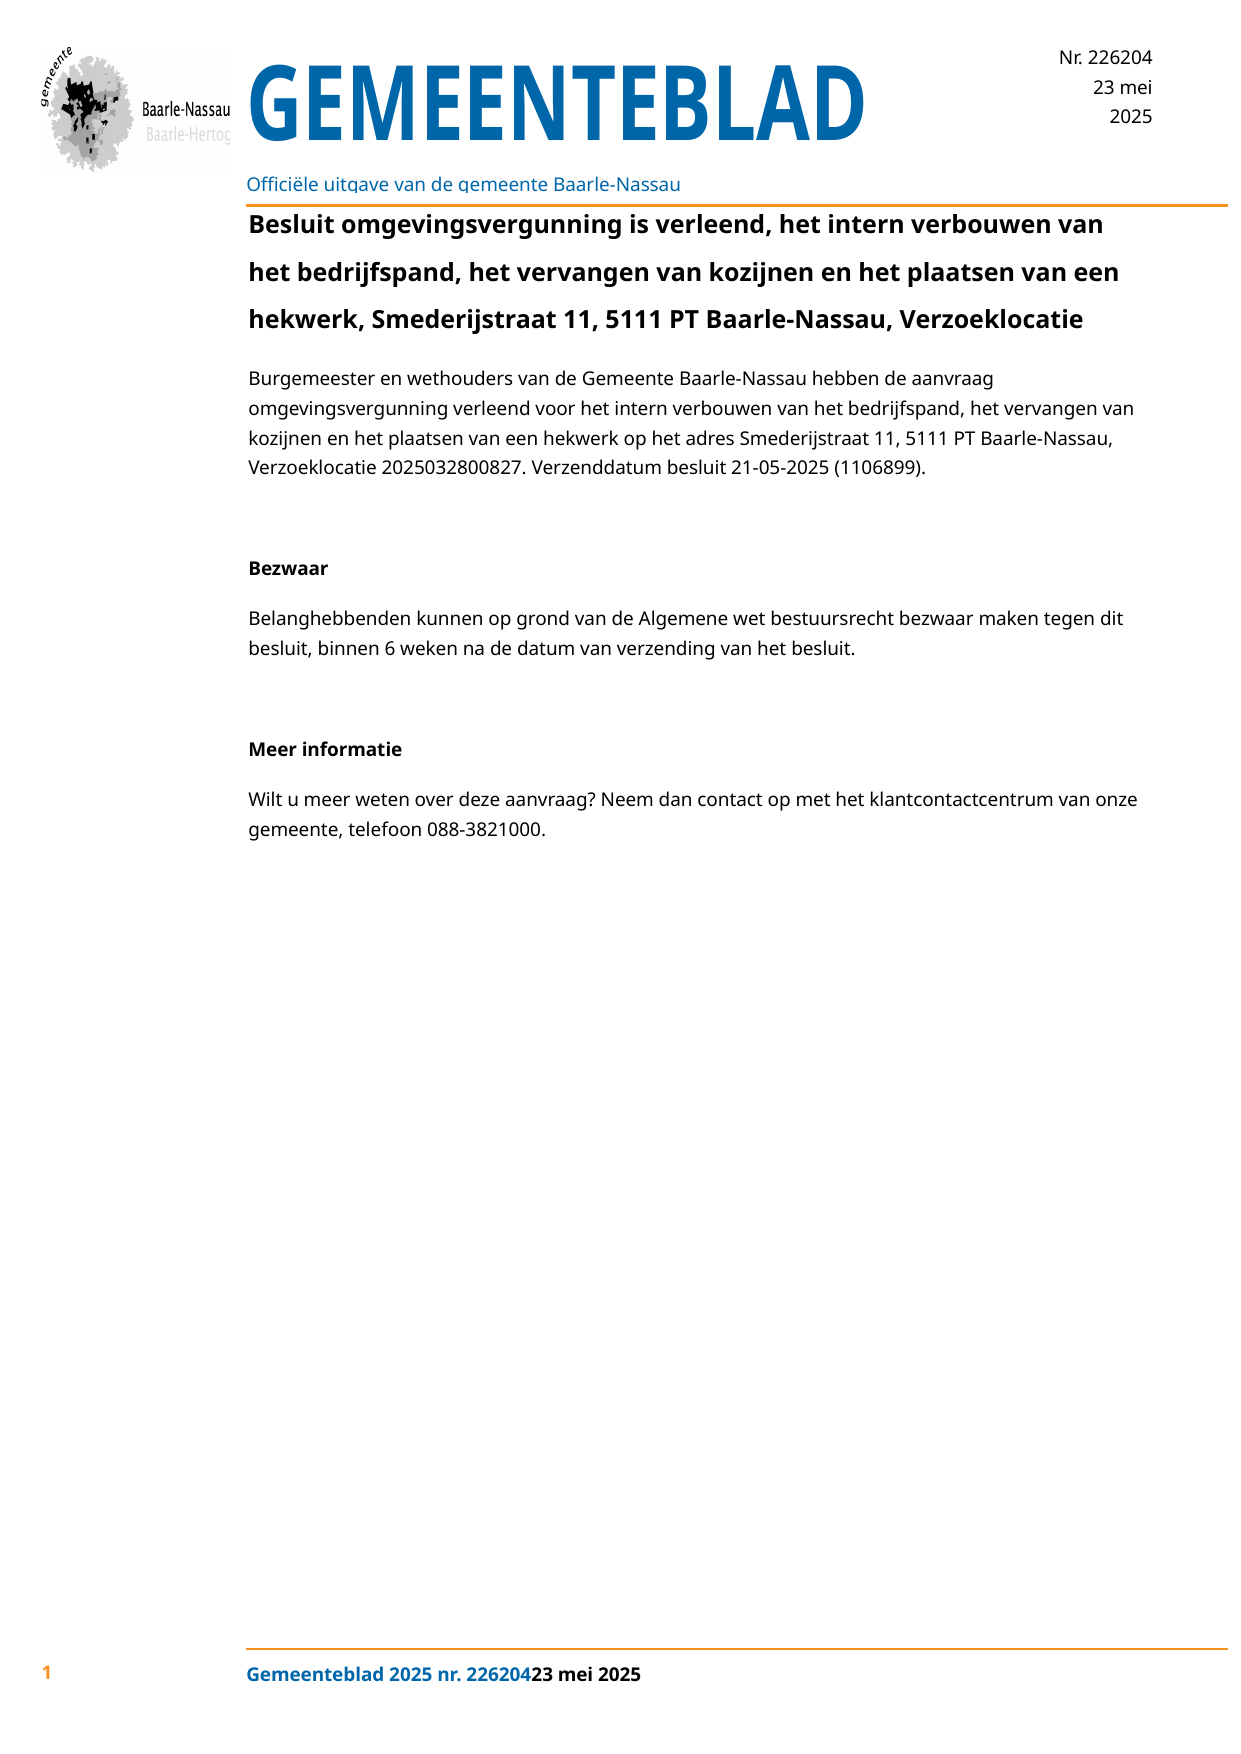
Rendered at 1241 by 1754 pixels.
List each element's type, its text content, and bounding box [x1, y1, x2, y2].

text Besluit omgevingsvergunning is verleend, het intern verbouwen van het bedrijfspand, het vervangen van kozijnen en het plaatsen van een hekwerk, Smederijstraat 11, 5111 PT Baarle-Nassau, Verzoeklocatie [248, 207, 1152, 336]
text Belanghebbenden kunnen op grond van de Algemene wet bestuursrecht bezwaar maken tegen dit besluit, binnen 6 weken na de datum van verzending van het besluit. [248, 606, 1152, 661]
picture [41, 47, 231, 172]
text Bezwaar [248, 555, 1152, 581]
text Wilt u meer weten over deze aanvraag? Neem dan contact op met het klantcontactcentrum van onze gemeente, telefoon 088-3821000. [248, 786, 1152, 842]
text Meer informatie [248, 736, 1152, 762]
text Burgemeester en wethouders van de Gemeente Baarle-Nassau hebben de aanvraag omgevingsvergunning verleend voor het intern verbouwen van het bedrijfspand, het vervangen van kozijnen en het plaatsen van een hekwerk op het adres Smederijstraat 11, 5111 PT Baarle-Nassau, Verzoeklocatie 2025032800827. Verzenddatum besluit 21-05-2025 (1106899). [248, 366, 1152, 480]
